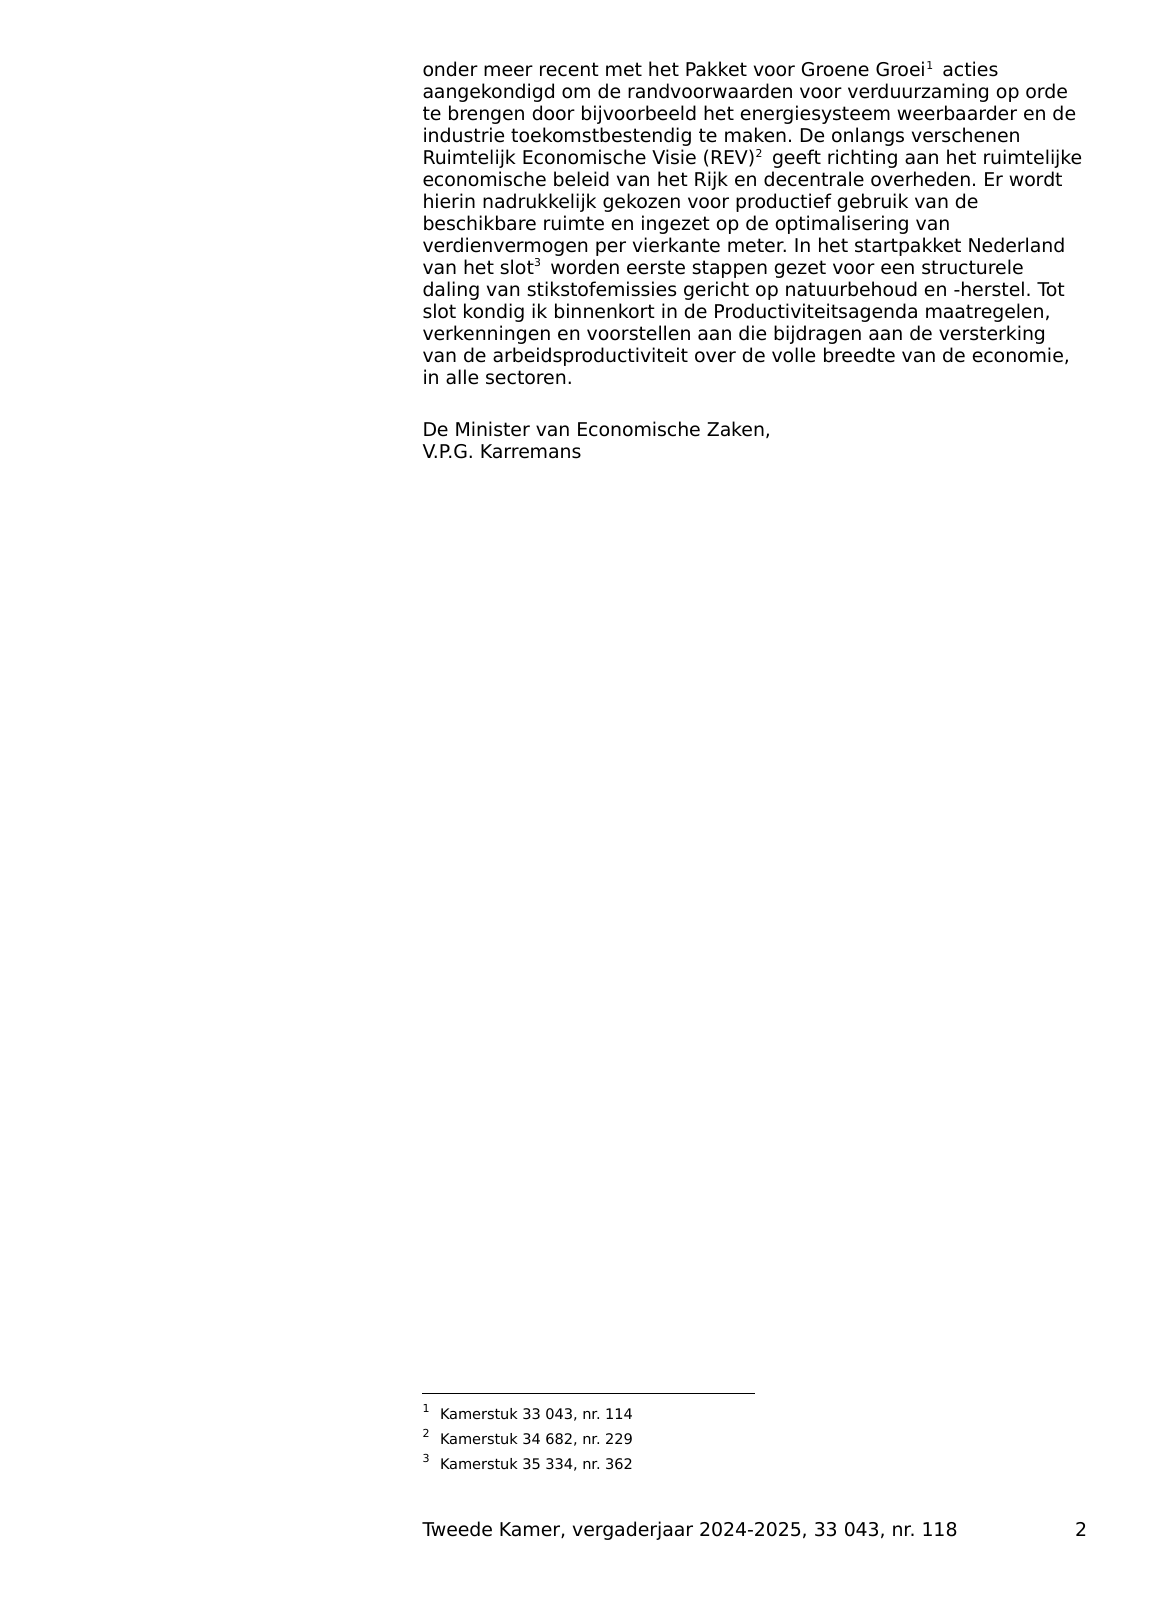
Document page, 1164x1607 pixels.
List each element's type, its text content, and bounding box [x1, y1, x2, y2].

text De Minister van Economische Zaken, V.P.G. Karremans [422, 419, 1087, 463]
text Kamerstuk 34 682, nr. 229 [422, 1427, 1087, 1449]
text Kamerstuk 33 043, nr. 114 [422, 1402, 1087, 1424]
text Kamerstuk 35 334, nr. 362 [422, 1452, 1087, 1474]
text onder meer recent met het Pakket voor Groene Groei acties aangekondigd om de randvoorwaarden voor verduurzaming op orde te brengen door bijvoorbeeld het energiesysteem weerbaarder en de industrie toekomstbestendig te maken. De onlangs verschenen Ruimtelijk Economische Visie (REV) geeft richting aan het ruimtelijke economische beleid van het Rijk en decentrale overheden. Er wordt hierin nadrukkelijk gekozen voor productief gebruik van de beschikbare ruimte en ingezet op de optimalisering van verdienvermogen per vierkante meter. In het startpakket Nederland van het slot worden eerste stappen gezet voor een structurele daling van stikstofemissies gericht op natuurbehoud en -herstel. Tot slot kondig ik binnenkort in de Productiviteitsagenda maatregelen, verkenningen en voorstellen aan die bijdragen aan de versterking van de arbeidsproductiviteit over de volle breedte van de economie, in alle sectoren. [422, 59, 1087, 389]
